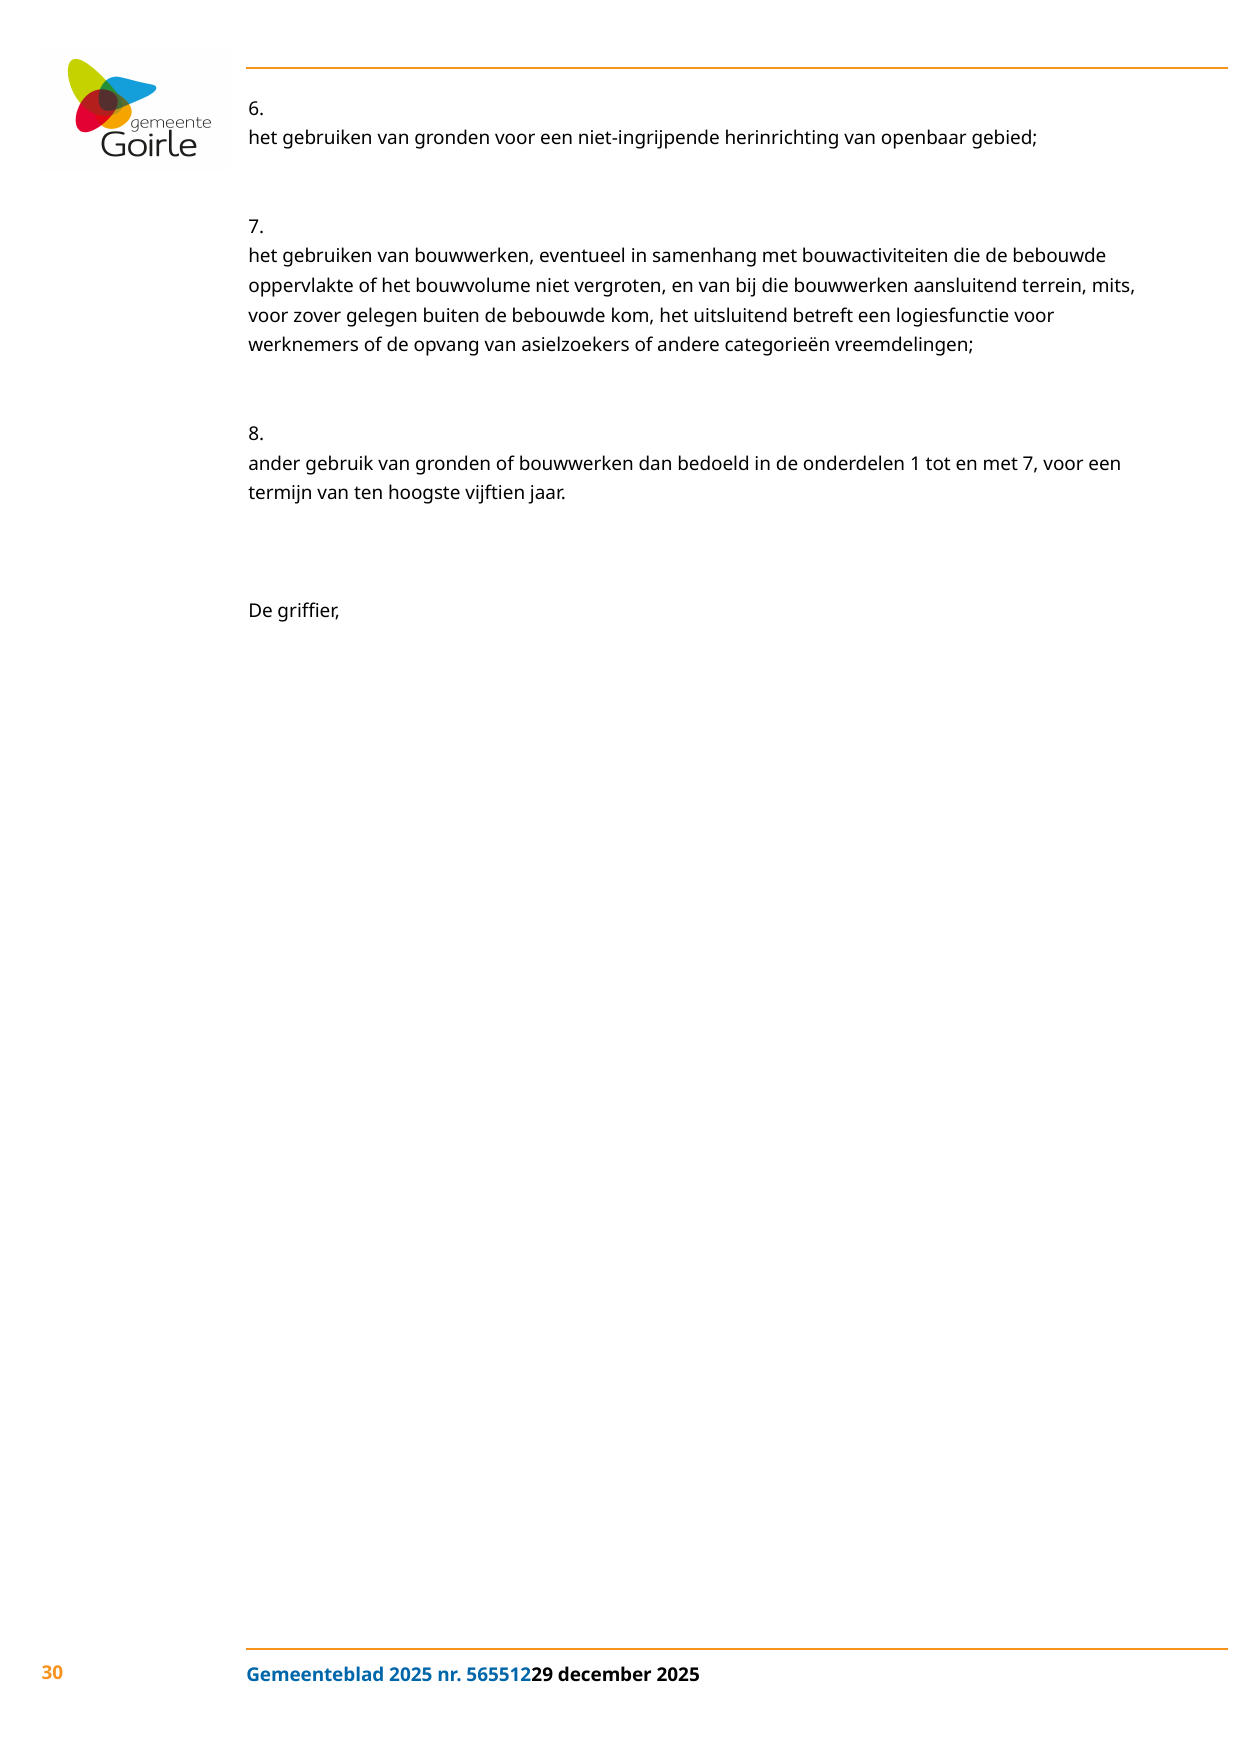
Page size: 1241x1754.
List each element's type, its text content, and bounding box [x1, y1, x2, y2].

text het gebruiken van bouwwerken, eventueel in samenhang met bouwactiviteiten die de bebouwde oppervlakte of het bouwvolume niet vergroten, en van bij die bouwwerken aansluitend terrein, mits, voor zover gelegen buiten de bebouwde kom, het uitsluitend betreft een logiesfunctie voor werknemers of de opvang van asielzoekers of andere categorieën vreemdelingen; [248, 243, 1152, 357]
text De griffier, [248, 598, 1152, 623]
text 6. [248, 95, 1152, 121]
picture [41, 47, 231, 172]
text het gebruiken van gronden voor een niet-ingrijpende herinrichting van openbaar gebied; [248, 124, 1152, 150]
text 7. [248, 213, 1152, 239]
text 8. [248, 420, 1152, 446]
text ander gebruik van gronden of bouwwerken dan bedoeld in de onderdelen 1 tot en met 7, voor een termijn van ten hoogste vijftien jaar. [248, 450, 1152, 505]
